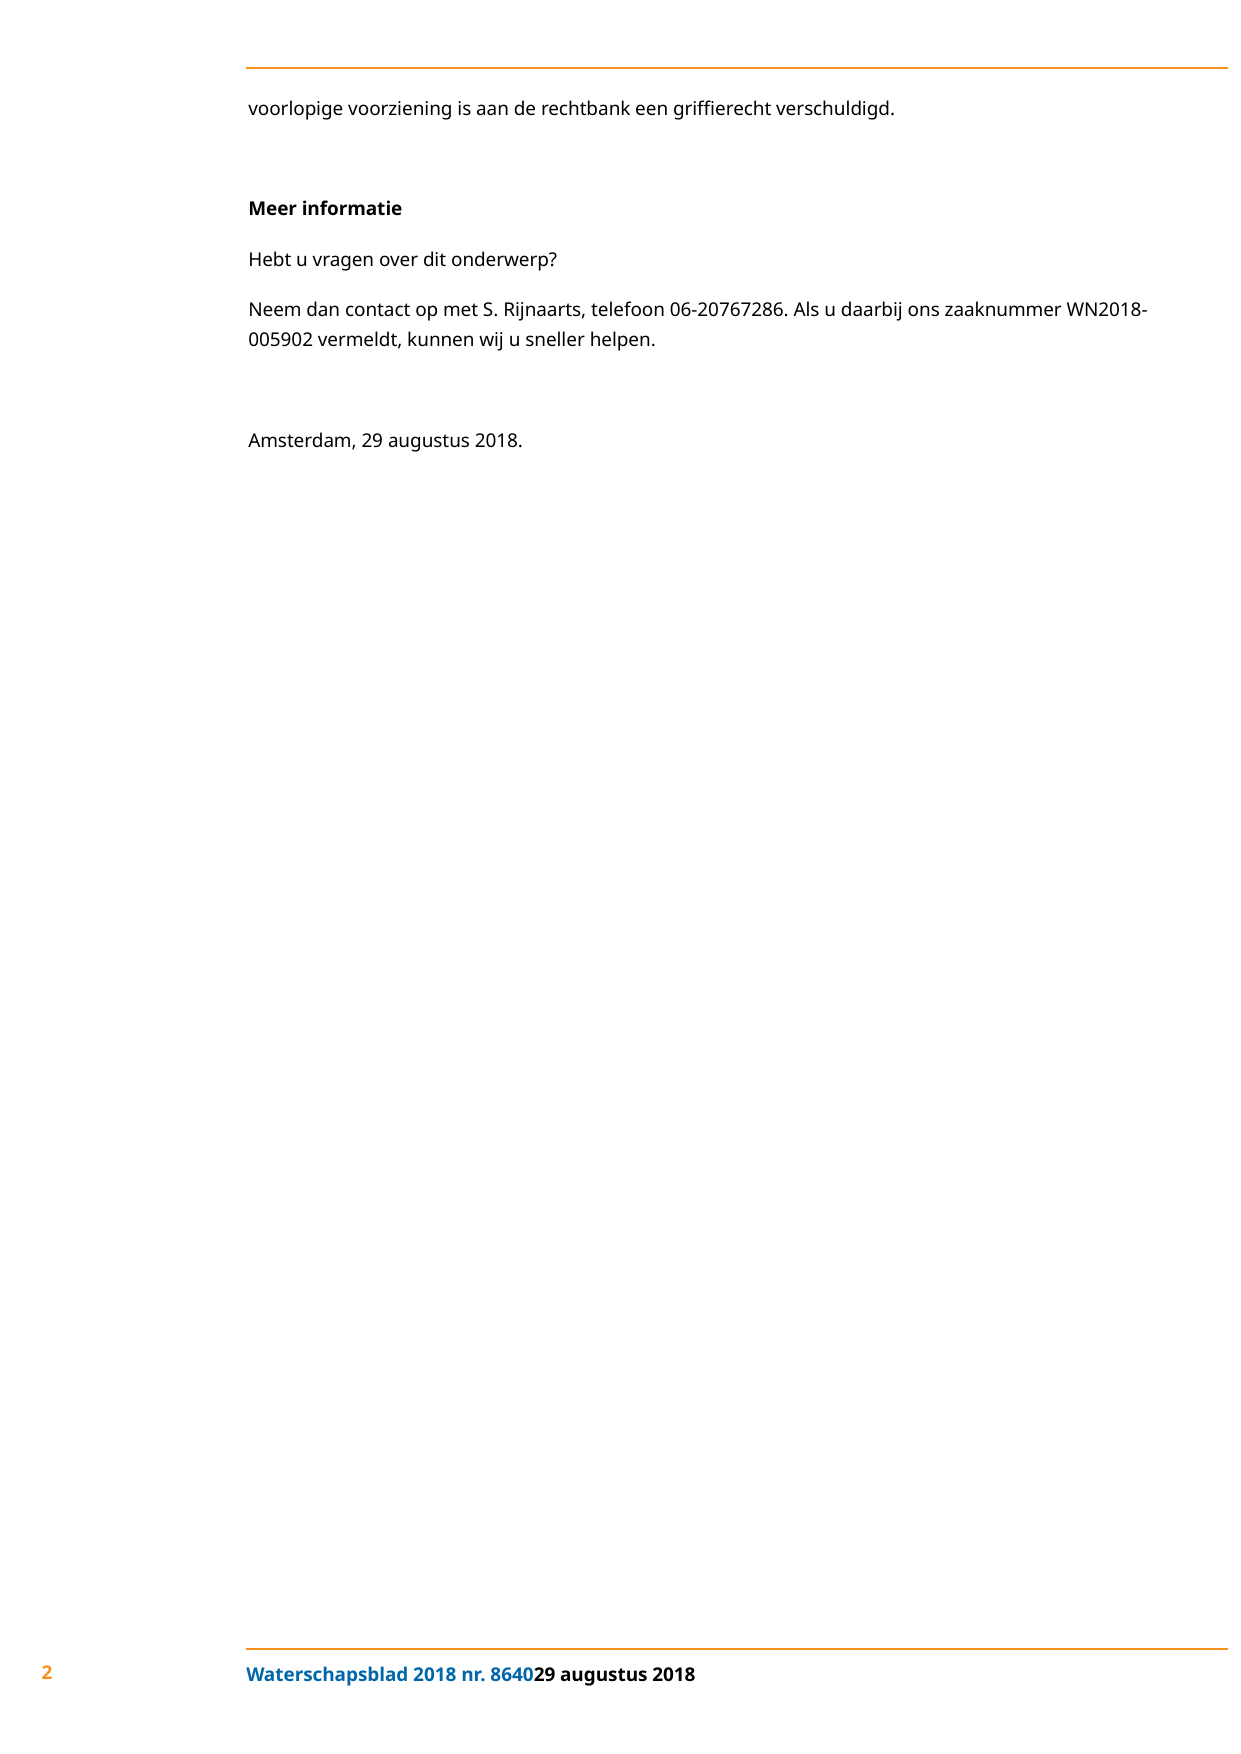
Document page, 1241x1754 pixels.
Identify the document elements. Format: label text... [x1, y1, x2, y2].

text Hebt u vragen over dit onderwerp? [248, 246, 1152, 272]
picture [41, 47, 231, 172]
text voorlopige voorziening is aan de rechtbank een griffierecht verschuldigd. [248, 95, 1152, 121]
text Amsterdam, 29 augustus 2018. [248, 427, 1152, 453]
text Meer informatie [248, 196, 1152, 221]
text Neem dan contact op met S. Rijnaarts, telefoon 06-20767286. Als u daarbij ons zaaknummer WN2018-005902 vermeldt, kunnen wij u sneller helpen. [248, 296, 1152, 352]
